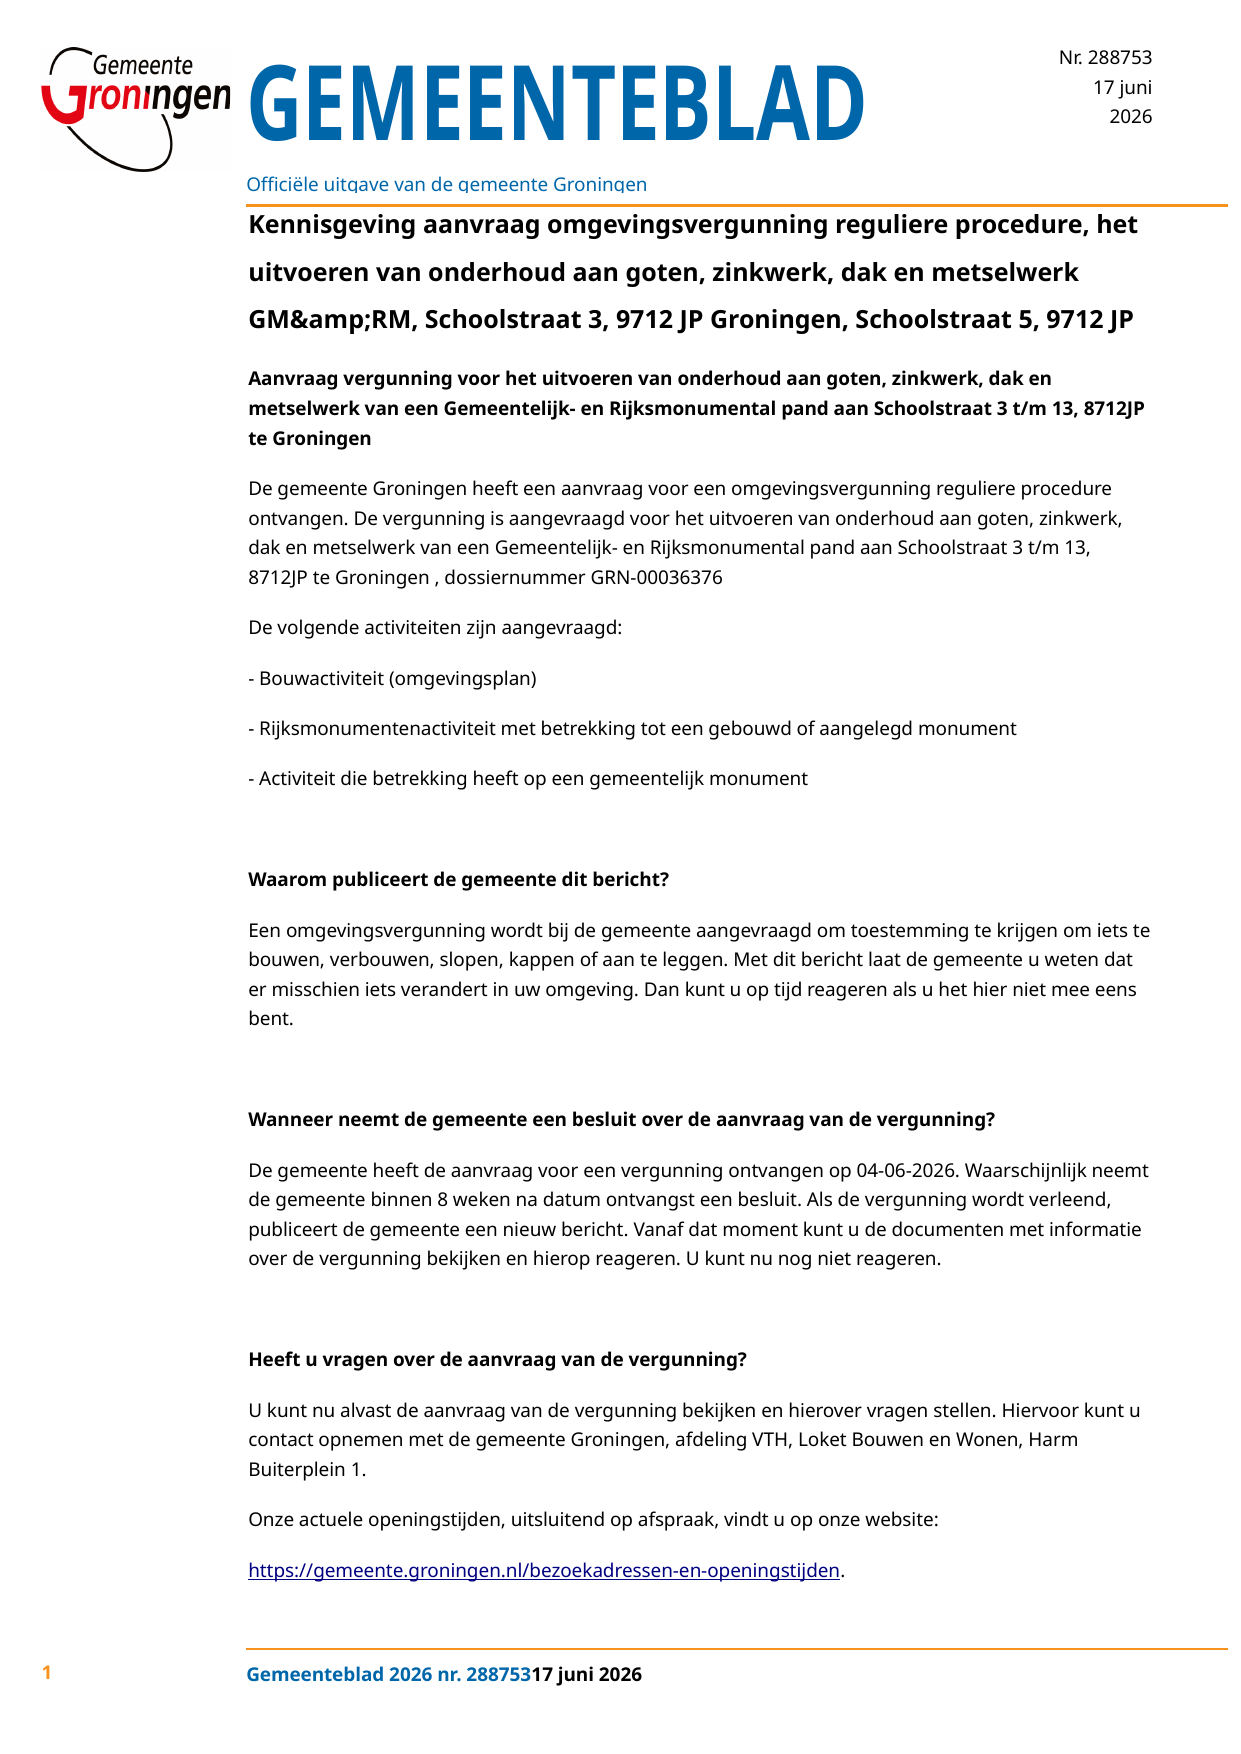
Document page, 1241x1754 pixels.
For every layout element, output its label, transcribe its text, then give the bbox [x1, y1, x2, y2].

text De gemeente Groningen heeft een aanvraag voor een omgevingsvergunning reguliere procedure ontvangen. De vergunning is aangevraagd voor het uitvoeren van onderhoud aan goten, zinkwerk, dak en metselwerk van een Gemeentelijk- en Rijksmonumental pand aan Schoolstraat 3 t/m 13, 8712JP te Groningen , dossiernummer GRN-00036376 [248, 475, 1152, 589]
text Onze actuele openingstijden, uitsluitend op afspraak, vindt u op onze website: [248, 1506, 1152, 1532]
text De gemeente heeft de aanvraag voor een vergunning ontvangen op 04-06-2026. Waarschijnlijk neemt de gemeente binnen 8 weken na datum ontvangst een besluit. Als de vergunning wordt verleend, publiceert de gemeente een nieuw bericht. Vanaf dat moment kunt u de documenten met informatie over de vergunning bekijken en hierop reageren. U kunt nu nog niet reageren. [248, 1157, 1152, 1271]
text - Rijksmonumentenactiviteit met betrekking tot een gebouwd of aangelegd monument [248, 715, 1152, 741]
text Waarom publiceert de gemeente dit bericht? [248, 866, 1152, 892]
text Een omgevingsvergunning wordt bij de gemeente aangevraagd om toestemming te krijgen om iets te bouwen, verbouwen, slopen, kappen of aan te leggen. Met dit bericht laat de gemeente u weten dat er misschien iets verandert in uw omgeving. Dan kunt u op tijd reageren als u het hier niet mee eens bent. [248, 917, 1152, 1031]
text U kunt nu alvast de aanvraag van de vergunning bekijken en hierover vragen stellen. Hiervoor kunt u contact opnemen met de gemeente Groningen, afdeling VTH, Loket Bouwen en Wonen, Harm Buiterplein 1. [248, 1397, 1152, 1482]
text Kennisgeving aanvraag omgevingsvergunning reguliere procedure, het uitvoeren van onderhoud aan goten, zinkwerk, dak en metselwerk GM&amp;RM, Schoolstraat 3, 9712 JP Groningen, Schoolstraat 5, 9712 JP [248, 207, 1152, 336]
picture [41, 47, 231, 172]
text - Activiteit die betrekking heeft op een gemeentelijk monument [248, 766, 1152, 791]
text - Bouwactiviteit (omgevingsplan) [248, 665, 1152, 690]
text Heeft u vragen over de aanvraag van de vergunning? [248, 1346, 1152, 1372]
text Aanvraag vergunning voor het uitvoeren van onderhoud aan goten, zinkwerk, dak en metselwerk van een Gemeentelijk- en Rijksmonumental pand aan Schoolstraat 3 t/m 13, 8712JP te Groningen [248, 366, 1152, 450]
text https://gemeente.groningen.nl/bezoekadressen-en-openingstijden. [248, 1557, 1152, 1582]
text Wanneer neemt de gemeente een besluit over de aanvraag van de vergunning? [248, 1106, 1152, 1132]
text De volgende activiteiten zijn aangevraagd: [248, 614, 1152, 640]
